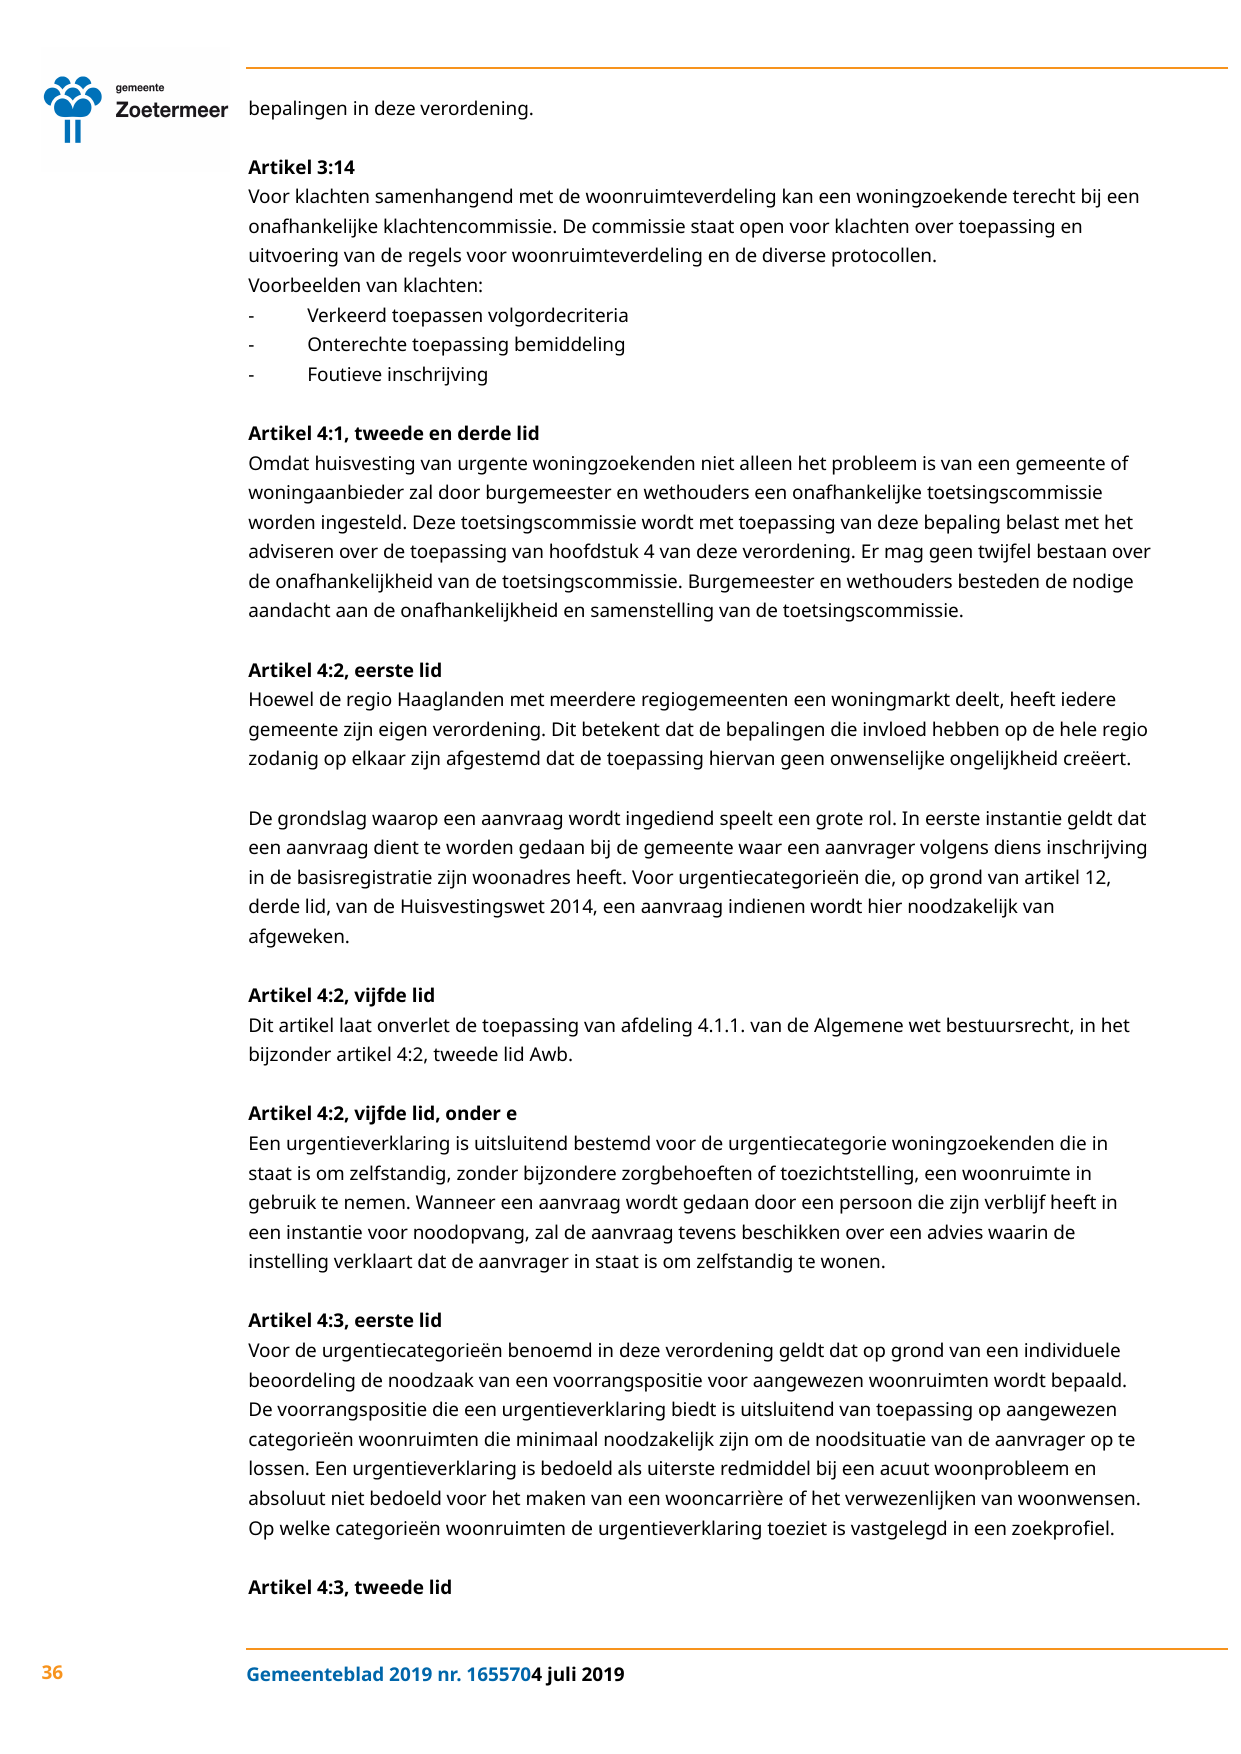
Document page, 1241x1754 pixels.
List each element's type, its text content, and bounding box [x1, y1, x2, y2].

list Onterechte toepassing bemiddeling [248, 331, 1152, 357]
text Voorbeelden van klachten: [248, 272, 1152, 298]
text Artikel 3:14 [248, 154, 1152, 180]
text Voor klachten samenhangend met de woonruimteverdeling kan een woningzoekende terecht bij een onafhankelijke klachtencommissie. De commissie staat open voor klachten over toepassing en uitvoering van de regels voor woonruimteverdeling en de diverse protocollen. [248, 183, 1152, 268]
text Artikel 4:2, vijfde lid [248, 982, 1152, 1008]
text Hoewel de regio Haaglanden met meerdere regiogemeenten een woningmarkt deelt, heeft iedere gemeente zijn eigen verordening. Dit betekent dat de bepalingen die invloed hebben op de hele regio zodanig op elkaar zijn afgestemd dat de toepassing hiervan geen onwenselijke ongelijkheid creëert. [248, 686, 1152, 771]
list Verkeerd toepassen volgordecriteria [248, 302, 1152, 328]
text bepalingen in deze verordening. [248, 95, 1152, 121]
text De grondslag waarop een aanvraag wordt ingediend speelt een grote rol. In eerste instantie geldt dat een aanvraag dient te worden gedaan bij de gemeente waar een aanvrager volgens diens inschrijving in de basisregistratie zijn woonadres heeft. Voor urgentiecategorieën die, op grond van artikel 12, derde lid, van de Huisvestingswet 2014, een aanvraag indienen wordt hier noodzakelijk van afgeweken. [248, 805, 1152, 949]
text Voor de urgentiecategorieën benoemd in deze verordening geldt dat op grond van een individuele beoordeling de noodzaak van een voorrangspositie voor aangewezen woonruimten wordt bepaald. De voorrangspositie die een urgentieverklaring biedt is uitsluitend van toepassing op aangewezen categorieën woonruimten die minimaal noodzakelijk zijn om de noodsituatie van de aanvrager op te lossen. Een urgentieverklaring is bedoeld als uiterste redmiddel bij een acuut woonprobleem en absoluut niet bedoeld voor het maken van een wooncarrière of het verwezenlijken van woonwensen. Op welke categorieën woonruimten de urgentieverklaring toeziet is vastgelegd in een zoekprofiel. [248, 1337, 1152, 1541]
text Artikel 4:2, vijfde lid, onder e [248, 1101, 1152, 1126]
text Artikel 4:3, tweede lid [248, 1574, 1152, 1600]
text Artikel 4:2, eerste lid [248, 657, 1152, 683]
text Artikel 4:1, tweede en derde lid [248, 420, 1152, 446]
list Foutieve inschrijving [248, 361, 1152, 387]
text Dit artikel laat onverlet de toepassing van afdeling 4.1.1. van de Algemene wet bestuursrecht, in het bijzonder artikel 4:2, tweede lid Awb. [248, 1012, 1152, 1067]
text Een urgentieverklaring is uitsluitend bestemd voor de urgentiecategorie woningzoekenden die in staat is om zelfstandig, zonder bijzondere zorgbehoeften of toezichtstelling, een woonruimte in gebruik te nemen. Wanneer een aanvraag wordt gedaan door een persoon die zijn verblijf heeft in een instantie voor noodopvang, zal de aanvraag tevens beschikken over een advies waarin de instelling verklaart dat de aanvrager in staat is om zelfstandig te wonen. [248, 1130, 1152, 1274]
text Artikel 4:3, eerste lid [248, 1308, 1152, 1333]
text Omdat huisvesting van urgente woningzoekenden niet alleen het probleem is van een gemeente of woningaanbieder zal door burgemeester en wethouders een onafhankelijke toetsingscommissie worden ingesteld. Deze toetsingscommissie wordt met toepassing van deze bepaling belast met het adviseren over de toepassing van hoofdstuk 4 van deze verordening. Er mag geen twijfel bestaan over de onafhankelijkheid van de toetsingscommissie. Burgemeester en wethouders besteden de nodige aandacht aan de onafhankelijkheid en samenstelling van de toetsingscommissie. [248, 450, 1152, 623]
picture [41, 47, 231, 172]
